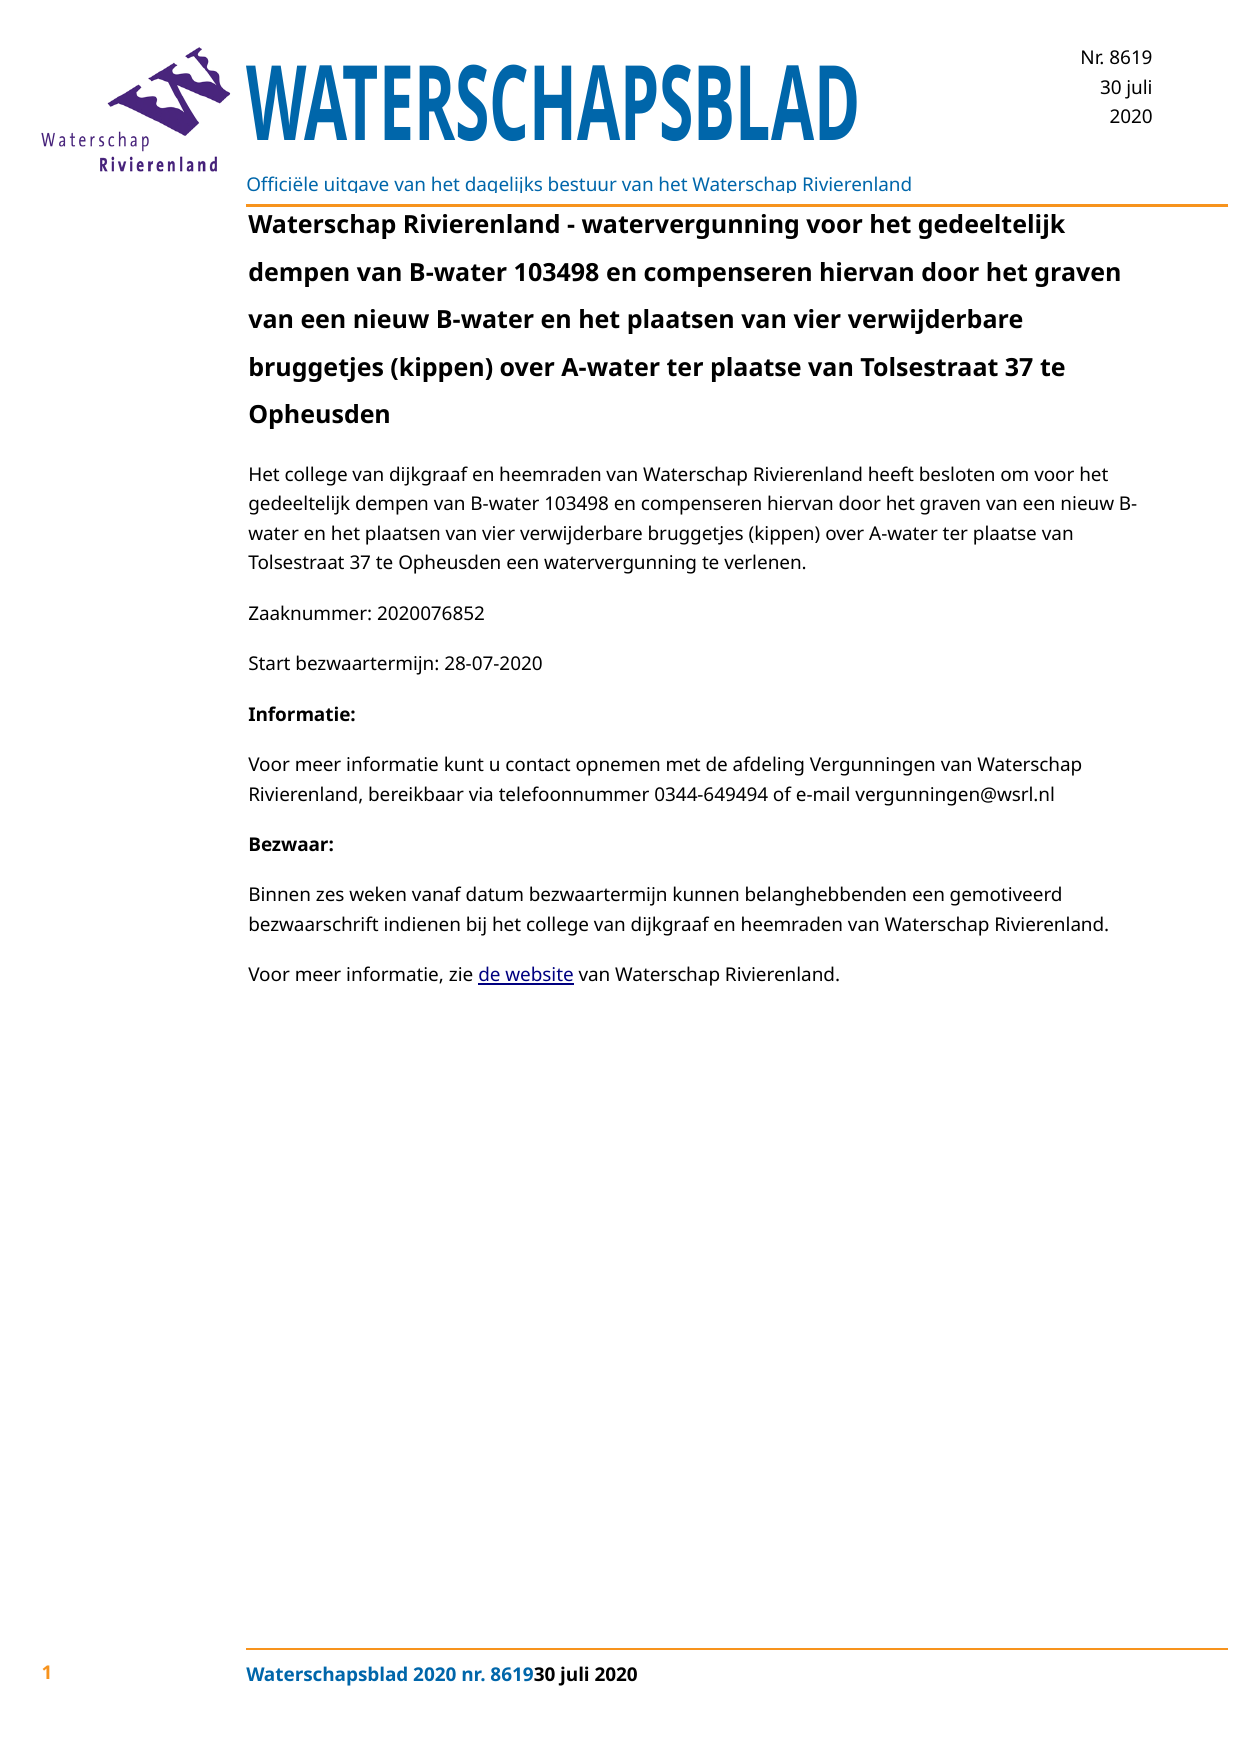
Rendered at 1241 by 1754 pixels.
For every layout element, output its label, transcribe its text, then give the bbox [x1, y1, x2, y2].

text Start bezwaartermijn: 28-07-2020 [248, 650, 1152, 676]
text Voor meer informatie, zie de website van Waterschap Rivierenland. [248, 962, 1152, 987]
text Het college van dijkgraaf en heemraden van Waterschap Rivierenland heeft besloten om voor het gedeeltelijk dempen van B-water 103498 en compenseren hiervan door het graven van een nieuw B-water en het plaatsen van vier verwijderbare bruggetjes (kippen) over A-water ter plaatse van Tolsestraat 37 te Opheusden een watervergunning te verlenen. [248, 461, 1152, 575]
text Zaaknummer: 2020076852 [248, 600, 1152, 626]
picture [41, 47, 231, 172]
text Informatie: [248, 701, 1152, 726]
text Waterschap Rivierenland - watervergunning voor het gedeeltelijk dempen van B-water 103498 en compenseren hiervan door het graven van een nieuw B-water en het plaatsen van vier verwijderbare bruggetjes (kippen) over A-water ter plaatse van Tolsestraat 37 te Opheusden [248, 207, 1152, 431]
text Voor meer informatie kunt u contact opnemen met de afdeling Vergunningen van Waterschap Rivierenland, bereikbaar via telefoonnummer 0344-649494 of e-mail vergunningen@wsrl.nl [248, 751, 1152, 806]
text Binnen zes weken vanaf datum bezwaartermijn kunnen belanghebbenden een gemotiveerd bezwaarschrift indienen bij het college van dijkgraaf en heemraden van Waterschap Rivierenland. [248, 882, 1152, 937]
text Bezwaar: [248, 831, 1152, 857]
